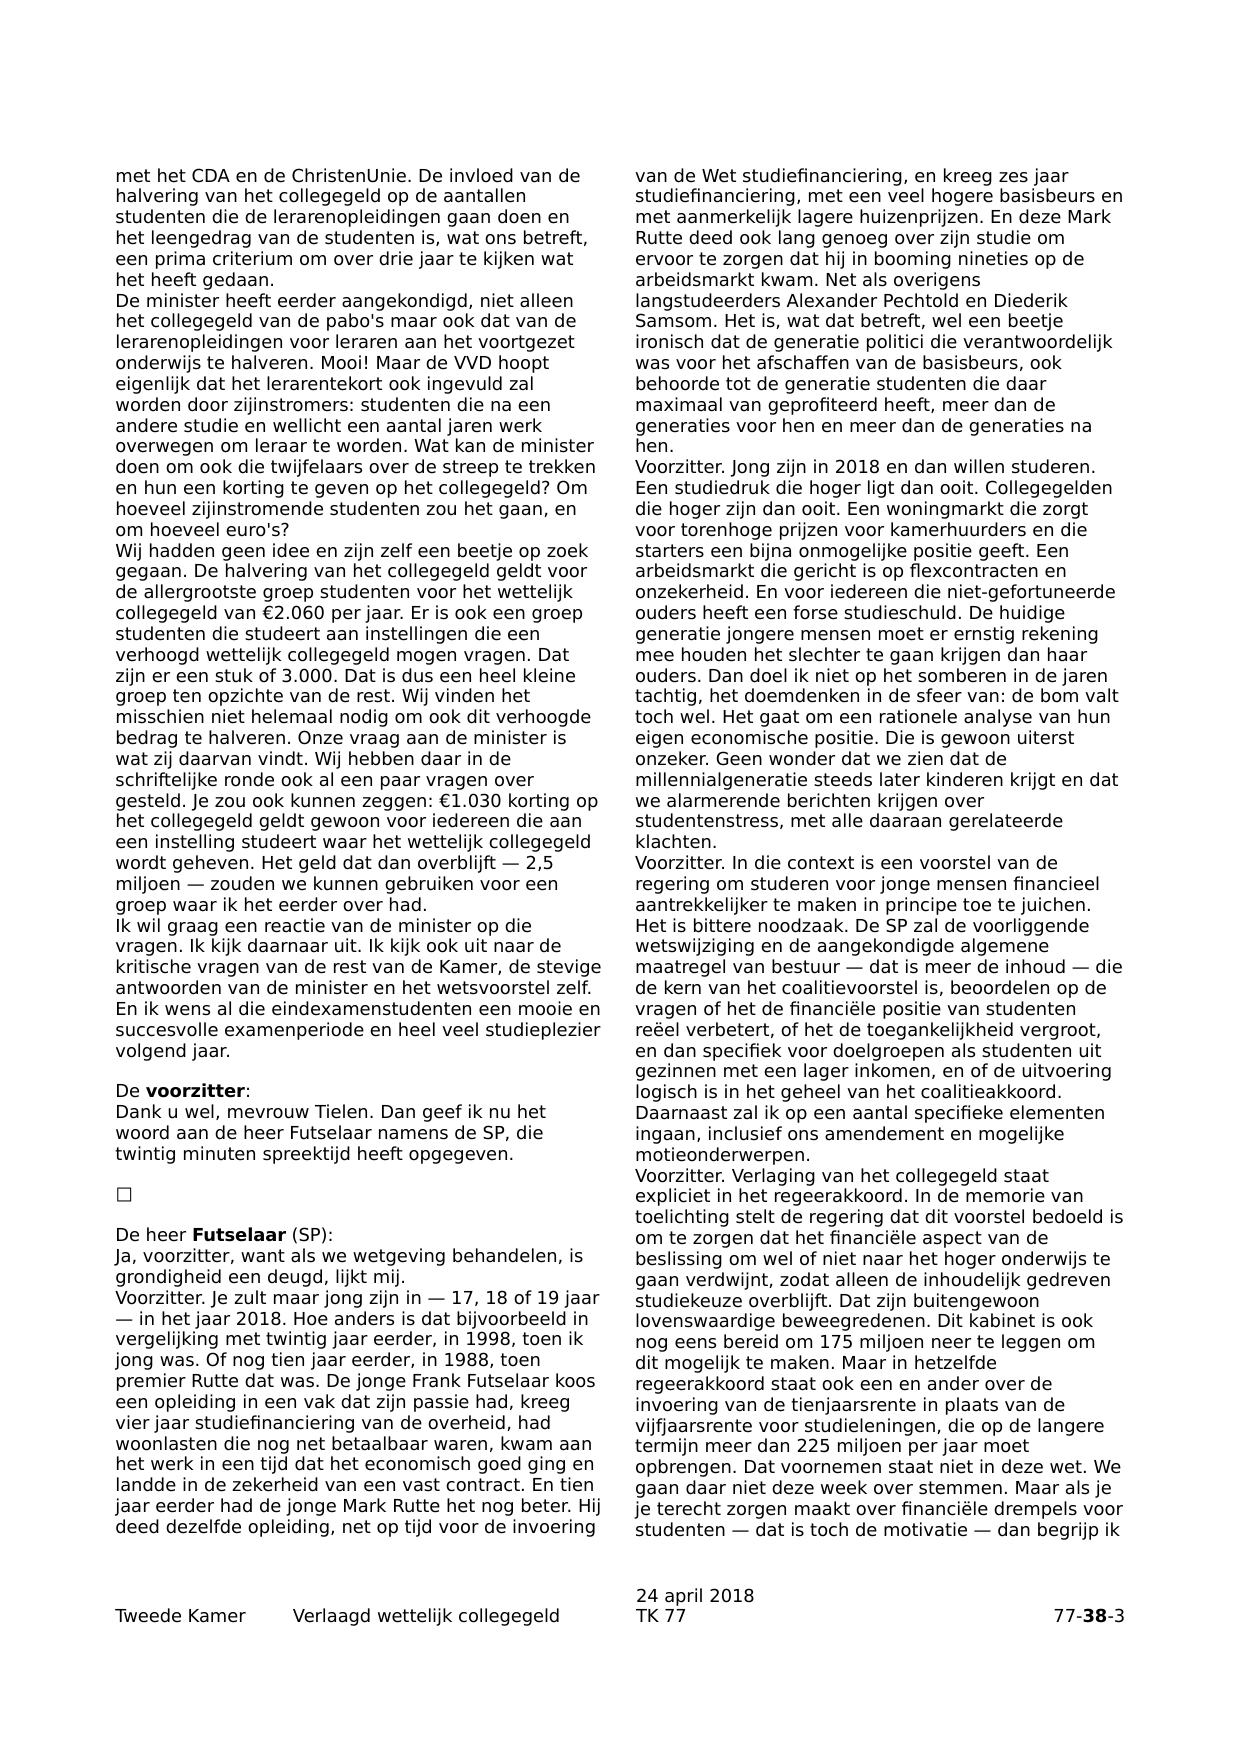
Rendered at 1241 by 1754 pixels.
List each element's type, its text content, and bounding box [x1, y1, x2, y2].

text ⬜ [115, 1184, 605, 1205]
text Voorzitter. Je zult maar jong zijn in — 17, 18 of 19 jaar — in het jaar 2018. Hoe anders is dat bijvoorbeeld in vergelijking met twintig jaar eerder, in 1998, toen ik jong was. Of nog tien jaar eerder, in 1988, toen premier Rutte dat was. De jonge Frank Futselaar koos een opleiding in een vak dat zijn passie had, kreeg vier jaar studiefinanciering van de overheid, had woonlasten die nog net betaalbaar waren, kwam aan het werk in een tijd dat het economisch goed ging en landde in de zekerheid van een vast contract. En tien jaar eerder had de jonge Mark Rutte het nog beter. Hij deed dezelfde opleiding, net op tijd voor de invoering [115, 1287, 605, 1537]
text De heer Futselaar (SP): [115, 1225, 605, 1246]
text Voorzitter. Verlaging van het collegegeld staat expliciet in het regeerakkoord. In de memorie van toelichting stelt de regering dat dit voorstel bedoeld is om te zorgen dat het financiële aspect van de beslissing om wel of niet naar het hoger onderwijs te gaan verdwijnt, zodat alleen de inhoudelijk gedreven studiekeuze overblijft. Dat zijn buitengewoon lovenswaardige beweegredenen. Dit kabinet is ook nog eens bereid om 175 miljoen neer te leggen om dit mogelijk te maken. Maar in hetzelfde regeerakkoord staat ook een en ander over de invoering van de tienjaarsrente in plaats van de vijfjaarsrente voor studieleningen, die op de langere termijn meer dan 225 miljoen per jaar moet opbrengen. Dat voornemen staat niet in deze wet. We gaan daar niet deze week over stemmen. Maar als je je terecht zorgen maakt over financiële drempels voor studenten — dat is toch de motivatie — dan begrijp ik [635, 1165, 1125, 1540]
text Wij hadden geen idee en zijn zelf een beetje op zoek gegaan. De halvering van het collegegeld geldt voor de allergrootste groep studenten voor het wettelijk collegegeld van €2.060 per jaar. Er is ook een groep studenten die studeert aan instellingen die een verhoogd wettelijk collegegeld mogen vragen. Dat zijn er een stuk of 3.000. Dat is dus een heel kleine groep ten opzichte van de rest. Wij vinden het misschien niet helemaal nodig om ook dit verhoogde bedrag te halveren. Onze vraag aan de minister is wat zij daarvan vindt. Wij hebben daar in de schriftelijke ronde ook al een paar vragen over gesteld. Je zou ook kunnen zeggen: €1.030 korting op het collegegeld geldt gewoon voor iedereen die aan een instelling studeert waar het wettelijk collegegeld wordt geheven. Het geld dat dan overblijft — 2,5 miljoen — zouden we kunnen gebruiken voor een groep waar ik het eerder over had. [115, 540, 605, 915]
text van de Wet studiefinanciering, en kreeg zes jaar studiefinanciering, met een veel hogere basisbeurs en met aanmerkelijk lagere huizenprijzen. En deze Mark Rutte deed ook lang genoeg over zijn studie om ervoor te zorgen dat hij in booming nineties op de arbeidsmarkt kwam. Net als overigens langstudeerders Alexander Pechtold en Diederik Samsom. Het is, wat dat betreft, wel een beetje ironisch dat de generatie politici die verantwoordelijk was voor het afschaffen van de basisbeurs, ook behoorde tot de generatie studenten die daar maximaal van geprofiteerd heeft, meer dan de generaties voor hen en meer dan de generaties na hen. [635, 165, 1125, 457]
text Voorzitter. In die context is een voorstel van de regering om studeren voor jonge mensen financieel aantrekkelijker te maken in principe toe te juichen. Het is bittere noodzaak. De SP zal de voorliggende wetswijziging en de aangekondigde algemene maatregel van bestuur — dat is meer de inhoud — die de kern van het coalitievoorstel is, beoordelen op de vragen of het de financiële positie van studenten reëel verbetert, of het de toegankelijkheid vergroot, en dan specifiek voor doelgroepen als studenten uit gezinnen met een lager inkomen, en of de uitvoering logisch is in het geheel van het coalitieakkoord. Daarnaast zal ik op een aantal specifieke elementen ingaan, inclusief ons amendement en mogelijke motieonderwerpen. [635, 853, 1125, 1165]
text met het CDA en de ChristenUnie. De invloed van de halvering van het collegegeld op de aantallen studenten die de lerarenopleidingen gaan doen en het leengedrag van de studenten is, wat ons betreft, een prima criterium om over drie jaar te kijken wat het heeft gedaan. [115, 165, 605, 290]
text Ja, voorzitter, want als we wetgeving behandelen, is grondigheid een deugd, lijkt mij. [115, 1246, 605, 1287]
text Voorzitter. Jong zijn in 2018 en dan willen studeren. Een studiedruk die hoger ligt dan ooit. Collegegelden die hoger zijn dan ooit. Een woningmarkt die zorgt voor torenhoge prijzen voor kamerhuurders en die starters een bijna onmogelijke positie geeft. Een arbeidsmarkt die gericht is op flexcontracten en onzekerheid. En voor iedereen die niet-gefortuneerde ouders heeft een forse studieschuld. De huidige generatie jongere mensen moet er ernstig rekening mee houden het slechter te gaan krijgen dan haar ouders. Dan doel ik niet op het somberen in de jaren tachtig, het doemdenken in de sfeer van: de bom valt toch wel. Het gaat om een rationele analyse van hun eigen economische positie. Die is gewoon uiterst onzeker. Geen wonder dat we zien dat de millennialgeneratie steeds later kinderen krijgt en dat we alarmerende berichten krijgen over studentenstress, met alle daaraan gerelateerde klachten. [635, 457, 1125, 853]
text Dank u wel, mevrouw Tielen. Dan geef ik nu het woord aan de heer Futselaar namens de SP, die twintig minuten spreektijd heeft opgegeven. [115, 1102, 605, 1164]
text De voorzitter: [115, 1081, 605, 1102]
text De minister heeft eerder aangekondigd, niet alleen het collegegeld van de pabo's maar ook dat van de lerarenopleidingen voor leraren aan het voortgezet onderwijs te halveren. Mooi! Maar de VVD hoopt eigenlijk dat het lerarentekort ook ingevuld zal worden door zijinstromers: studenten die na een andere studie en wellicht een aantal jaren werk overwegen om leraar te worden. Wat kan de minister doen om ook die twijfelaars over de streep te trekken en hun een korting te geven op het collegegeld? Om hoeveel zijinstromende studenten zou het gaan, en om hoeveel euro's? [115, 290, 605, 540]
text Ik wil graag een reactie van de minister op die vragen. Ik kijk daarnaar uit. Ik kijk ook uit naar de kritische vragen van de rest van de Kamer, de stevige antwoorden van de minister en het wetsvoorstel zelf. En ik wens al die eindexamenstudenten een mooie en succesvolle examenperiode en heel veel studieplezier volgend jaar. [115, 915, 605, 1061]
